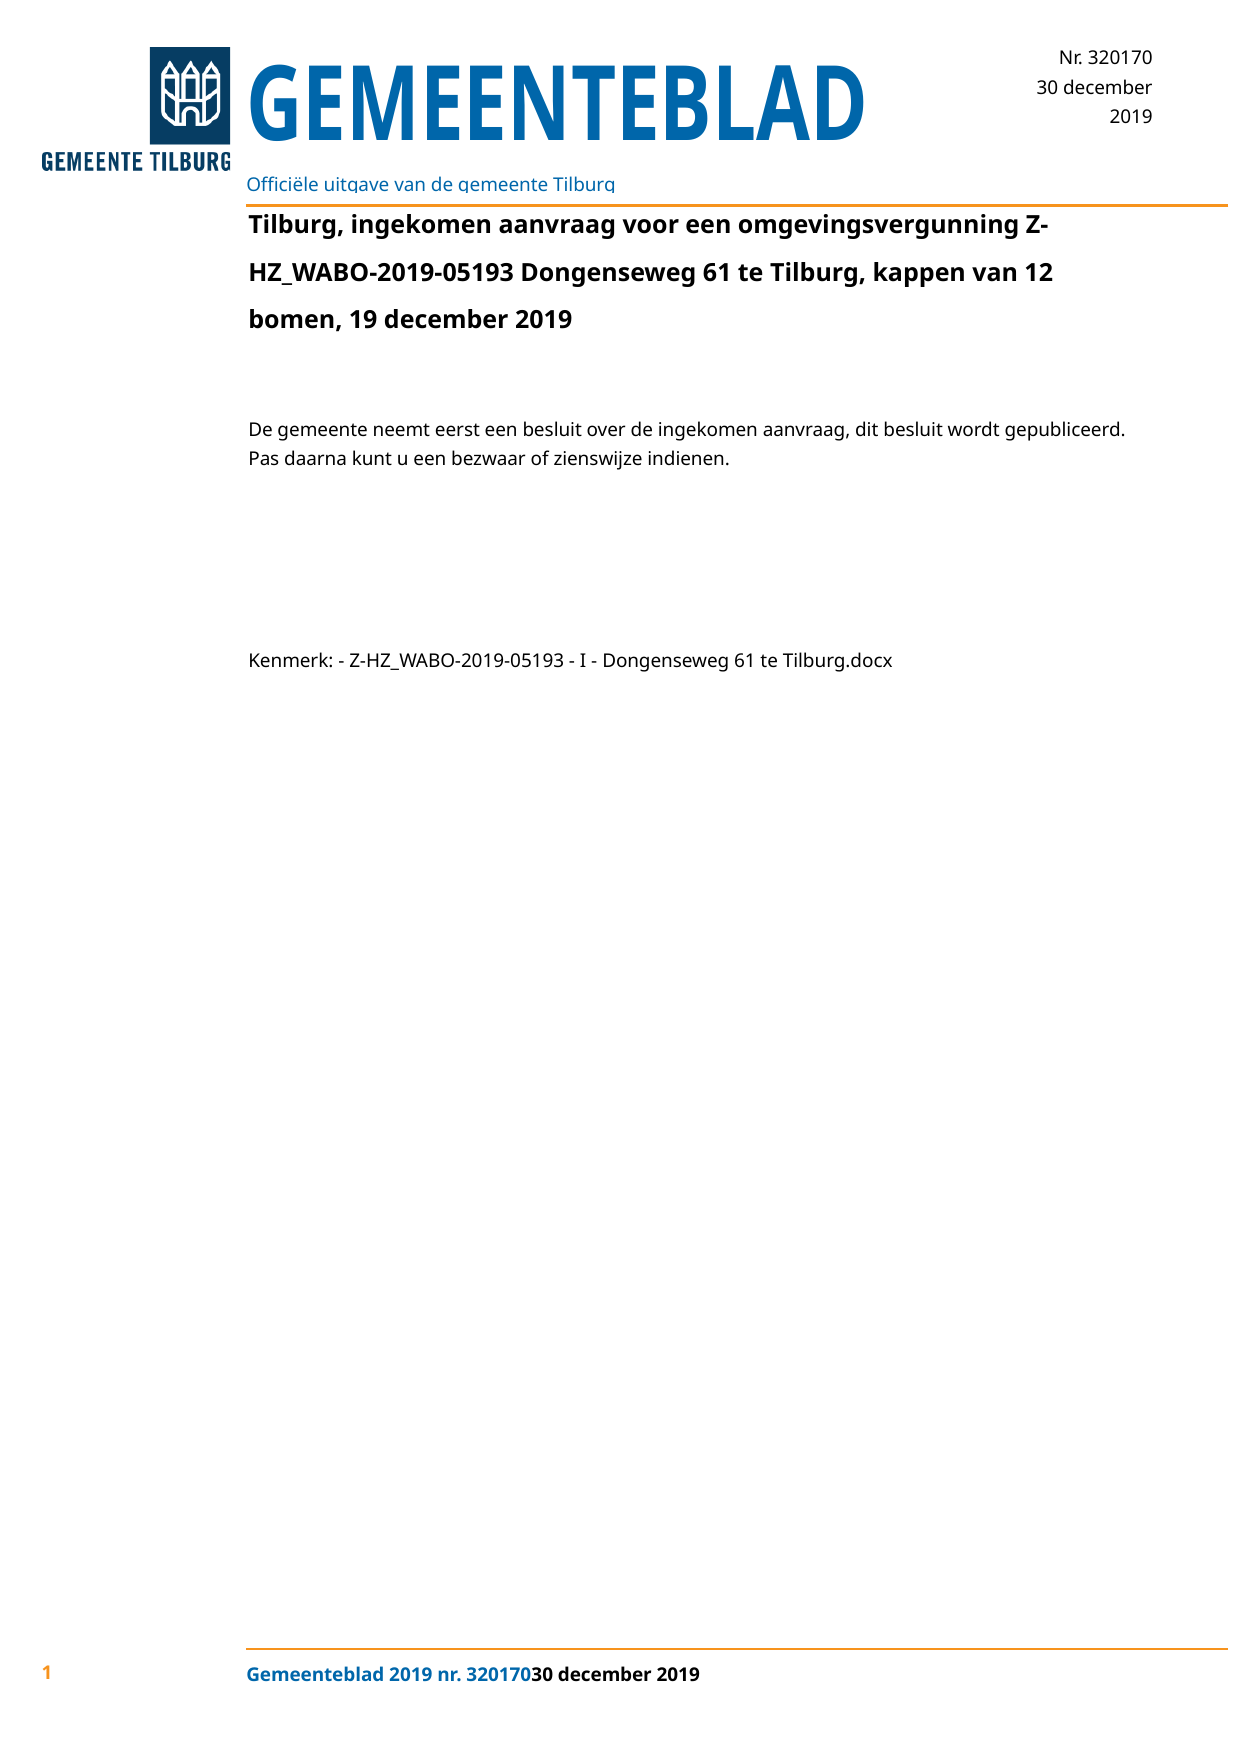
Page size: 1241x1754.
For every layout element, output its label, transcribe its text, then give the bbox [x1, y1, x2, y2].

text Kenmerk: - Z-HZ_WABO-2019-05193 - I - Dongenseweg 61 te Tilburg.docx [248, 647, 1152, 673]
text Tilburg, ingekomen aanvraag voor een omgevingsvergunning Z-HZ_WABO-2019-05193 Dongenseweg 61 te Tilburg, kappen van 12 bomen, 19 december 2019 [248, 207, 1152, 336]
picture [41, 47, 231, 172]
text De gemeente neemt eerst een besluit over de ingekomen aanvraag, dit besluit wordt gepubliceerd. Pas daarna kunt u een bezwaar of zienswijze indienen. [248, 416, 1152, 471]
